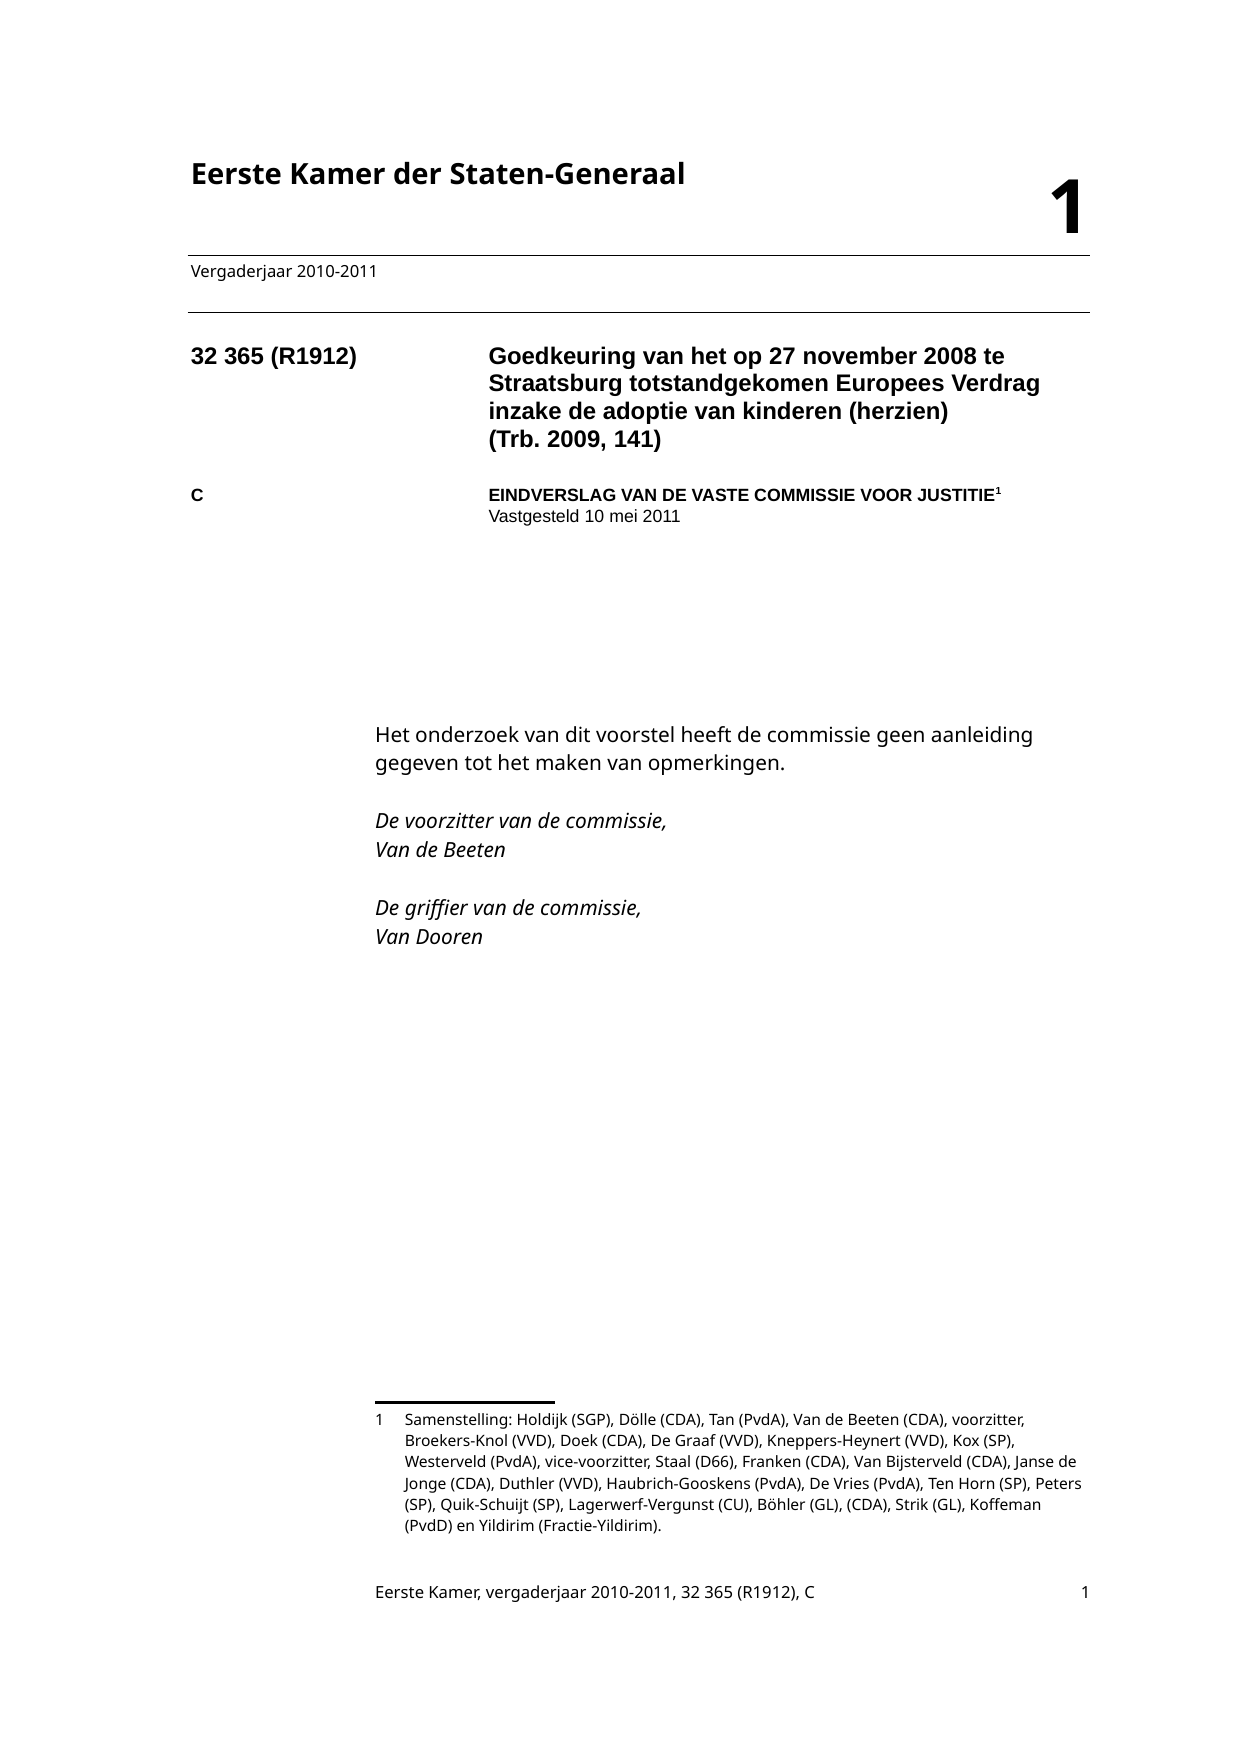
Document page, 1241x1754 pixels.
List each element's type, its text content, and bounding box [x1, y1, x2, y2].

table_cell EINDVERSLAG VAN DE VASTE COMMISSIE VOOR JUSTITIE Vastgesteld 10 mei 2011 [485, 482, 1090, 601]
table_cell Goedkeuring van het op 27 november 2008 te Straatsburg totstandgekomen Europees Verdrag inzake de adoptie van kinderen (herzien) (Trb. 2009, 141) [485, 339, 1090, 482]
text Het onderzoek van dit voorstel heeft de commissie geen aanleiding gegeven tot het maken van opmerkingen. [375, 720, 1090, 777]
text De griffier van de commissie, [375, 893, 1090, 922]
text Van de Beeten [375, 835, 1090, 863]
text Van Dooren [375, 922, 1090, 950]
table_cell [188, 313, 485, 339]
table_cell [485, 256, 1090, 312]
table_cell Vergaderjaar 2010-2011 [188, 256, 485, 312]
table_header Eerste Kamer der Staten-Generaal [188, 150, 909, 255]
table_cell C [188, 482, 485, 601]
text De voorzitter van de commissie, [375, 807, 1090, 835]
table_cell 32 365 (R1912) [188, 339, 485, 482]
table_cell [485, 313, 1090, 339]
table_header 1 [910, 150, 1090, 255]
